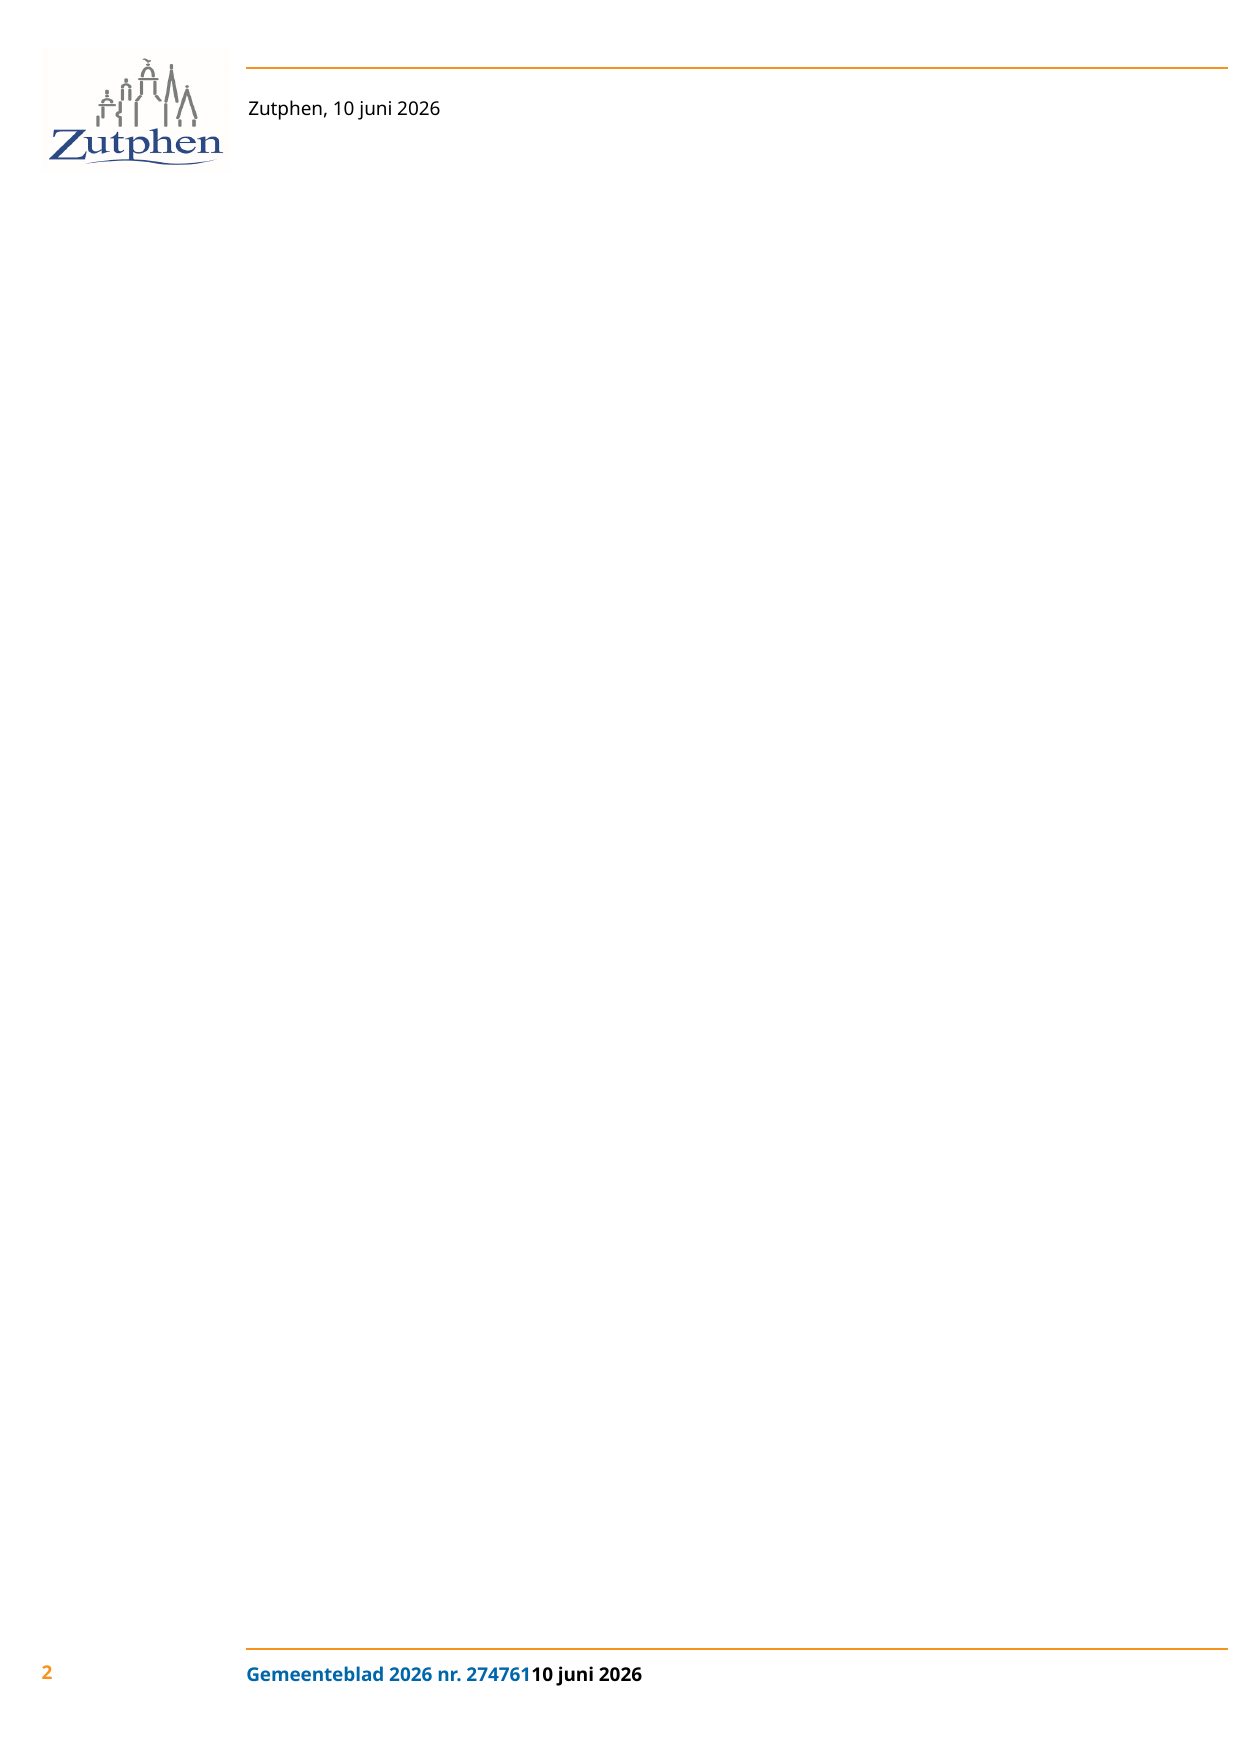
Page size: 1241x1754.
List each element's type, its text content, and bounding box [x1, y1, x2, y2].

text Zutphen, 10 juni 2026 [248, 95, 1152, 121]
picture [41, 47, 231, 172]
